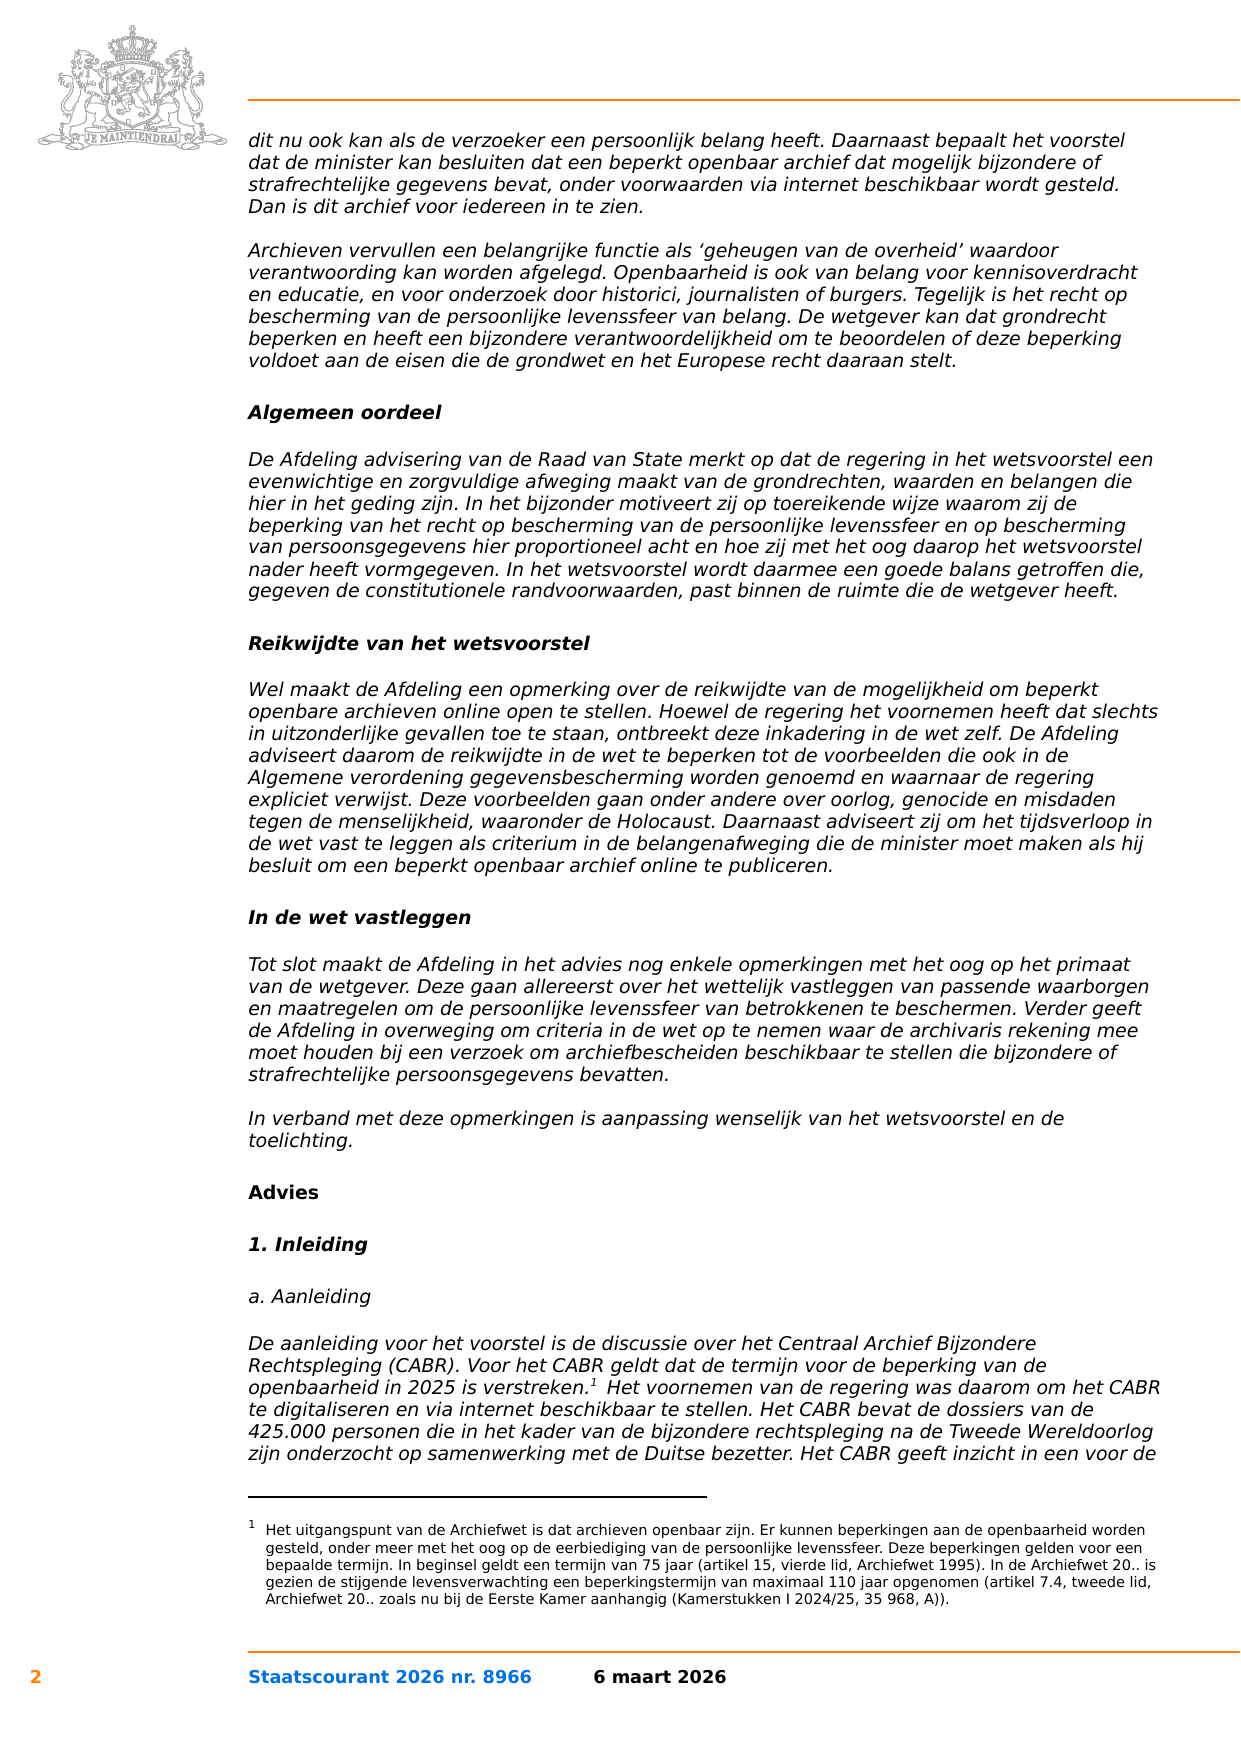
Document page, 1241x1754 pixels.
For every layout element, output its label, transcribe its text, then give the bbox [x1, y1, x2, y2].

text dit nu ook kan als de verzoeker een persoonlijk belang heeft. Daarnaast bepaalt het voorstel dat de minister kan besluiten dat een beperkt openbaar archief dat mogelijk bijzondere of strafrechtelijke gegevens bevat, onder voorwaarden via internet beschikbaar wordt gesteld. Dan is dit archief voor iedereen in te zien. [248, 130, 1163, 218]
picture [38, 25, 227, 150]
subtitle 1. Inleiding [248, 1234, 1163, 1256]
text Wel maakt de Afdeling een opmerking over de reikwijdte van de mogelijkheid om beperkt openbare archieven online open te stellen. Hoewel de regering het voornemen heeft dat slechts in uitzonderlijke gevallen toe te staan, ontbreekt deze inkadering in de wet zelf. De Afdeling adviseert daarom de reikwijdte in de wet te beperken tot de voorbeelden die ook in de Algemene verordening gegevensbescherming worden genoemd en waarnaar de regering expliciet verwijst. Deze voorbeelden gaan onder andere over oorlog, genocide en misdaden tegen de menselijkheid, waaronder de Holocaust. Daarnaast adviseert zij om het tijdsverloop in de wet vast te leggen als criterium in de belangenafweging die de minister moet maken als hij besluit om een beperkt openbaar archief online te publiceren. [248, 679, 1163, 877]
text De aanleiding voor het voorstel is de discussie over het Centraal Archief Bijzondere Rechtspleging (CABR). Voor het CABR geldt dat de termijn voor de beperking van de openbaarheid in 2025 is verstreken. Het voornemen van de regering was daarom om het CABR te digitaliseren en via internet beschikbaar te stellen. Het CABR bevat de dossiers van de 425.000 personen die in het kader van de bijzondere rechtspleging na de Tweede Wereldoorlog zijn onderzocht op samenwerking met de Duitse bezetter. Het CABR geeft inzicht in een voor de [248, 1333, 1163, 1465]
subtitle Reikwijdte van het wetsvoorstel [248, 632, 1163, 654]
subtitle Advies [248, 1182, 1163, 1204]
text Archieven vervullen een belangrijke functie als ‘geheugen van de overheid’ waardoor verantwoording kan worden afgelegd. Openbaarheid is ook van belang voor kennisoverdracht en educatie, en voor onderzoek door historici, journalisten of burgers. Tegelijk is het recht op bescherming van de persoonlijke levenssfeer van belang. De wetgever kan dat grondrecht beperken en heeft een bijzondere verantwoordelijkheid om te beoordelen of deze beperking voldoet aan de eisen die de grondwet en het Europese recht daaraan stelt. [248, 240, 1163, 372]
text Tot slot maakt de Afdeling in het advies nog enkele opmerkingen met het oog op het primaat van de wetgever. Deze gaan allereerst over het wettelijk vastleggen van passende waarborgen en maatregelen om de persoonlijke levenssfeer van betrokkenen te beschermen. Verder geeft de Afdeling in overweging om criteria in de wet op te nemen waar de archivaris rekening mee moet houden bij een verzoek om archiefbescheiden beschikbaar te stellen die bijzondere of strafrechtelijke persoonsgegevens bevatten. [248, 954, 1163, 1086]
text Het uitgangspunt van de Archiefwet is dat archieven openbaar zijn. Er kunnen beperkingen aan de openbaarheid worden gesteld, onder meer met het oog op de eerbiediging van de persoonlijke levenssfeer. Deze beperkingen gelden voor een bepaalde termijn. In beginsel geldt een termijn van 75 jaar (artikel 15, vierde lid, Archiefwet 1995). In de Archiefwet 20.. is gezien de stijgende levensverwachting een beperkingstermijn van maximaal 110 jaar opgenomen (artikel 7.4, tweede lid, Archiefwet 20.. zoals nu bij de Eerste Kamer aanhangig (Kamerstukken I 2024/25, 35 968, A)). [248, 1518, 1163, 1608]
subtitle Algemeen oordeel [248, 402, 1163, 423]
text In verband met deze opmerkingen is aanpassing wenselijk van het wetsvoorstel en de toelichting. [248, 1108, 1163, 1152]
text De Afdeling advisering van de Raad van State merkt op dat de regering in het wetsvoorstel een evenwichtige en zorgvuldige afweging maakt van de grondrechten, waarden en belangen die hier in het geding zijn. In het bijzonder motiveert zij op toereikende wijze waarom zij de beperking van het recht op bescherming van de persoonlijke levenssfeer en op bescherming van persoonsgegevens hier proportioneel acht en hoe zij met het oog daarop het wetsvoorstel nader heeft vormgegeven. In het wetsvoorstel wordt daarmee een goede balans getroffen die, gegeven de constitutionele randvoorwaarden, past binnen de ruimte die de wetgever heeft. [248, 448, 1163, 602]
subtitle a. Aanleiding [248, 1286, 1163, 1308]
subtitle In de wet vastleggen [248, 907, 1163, 929]
